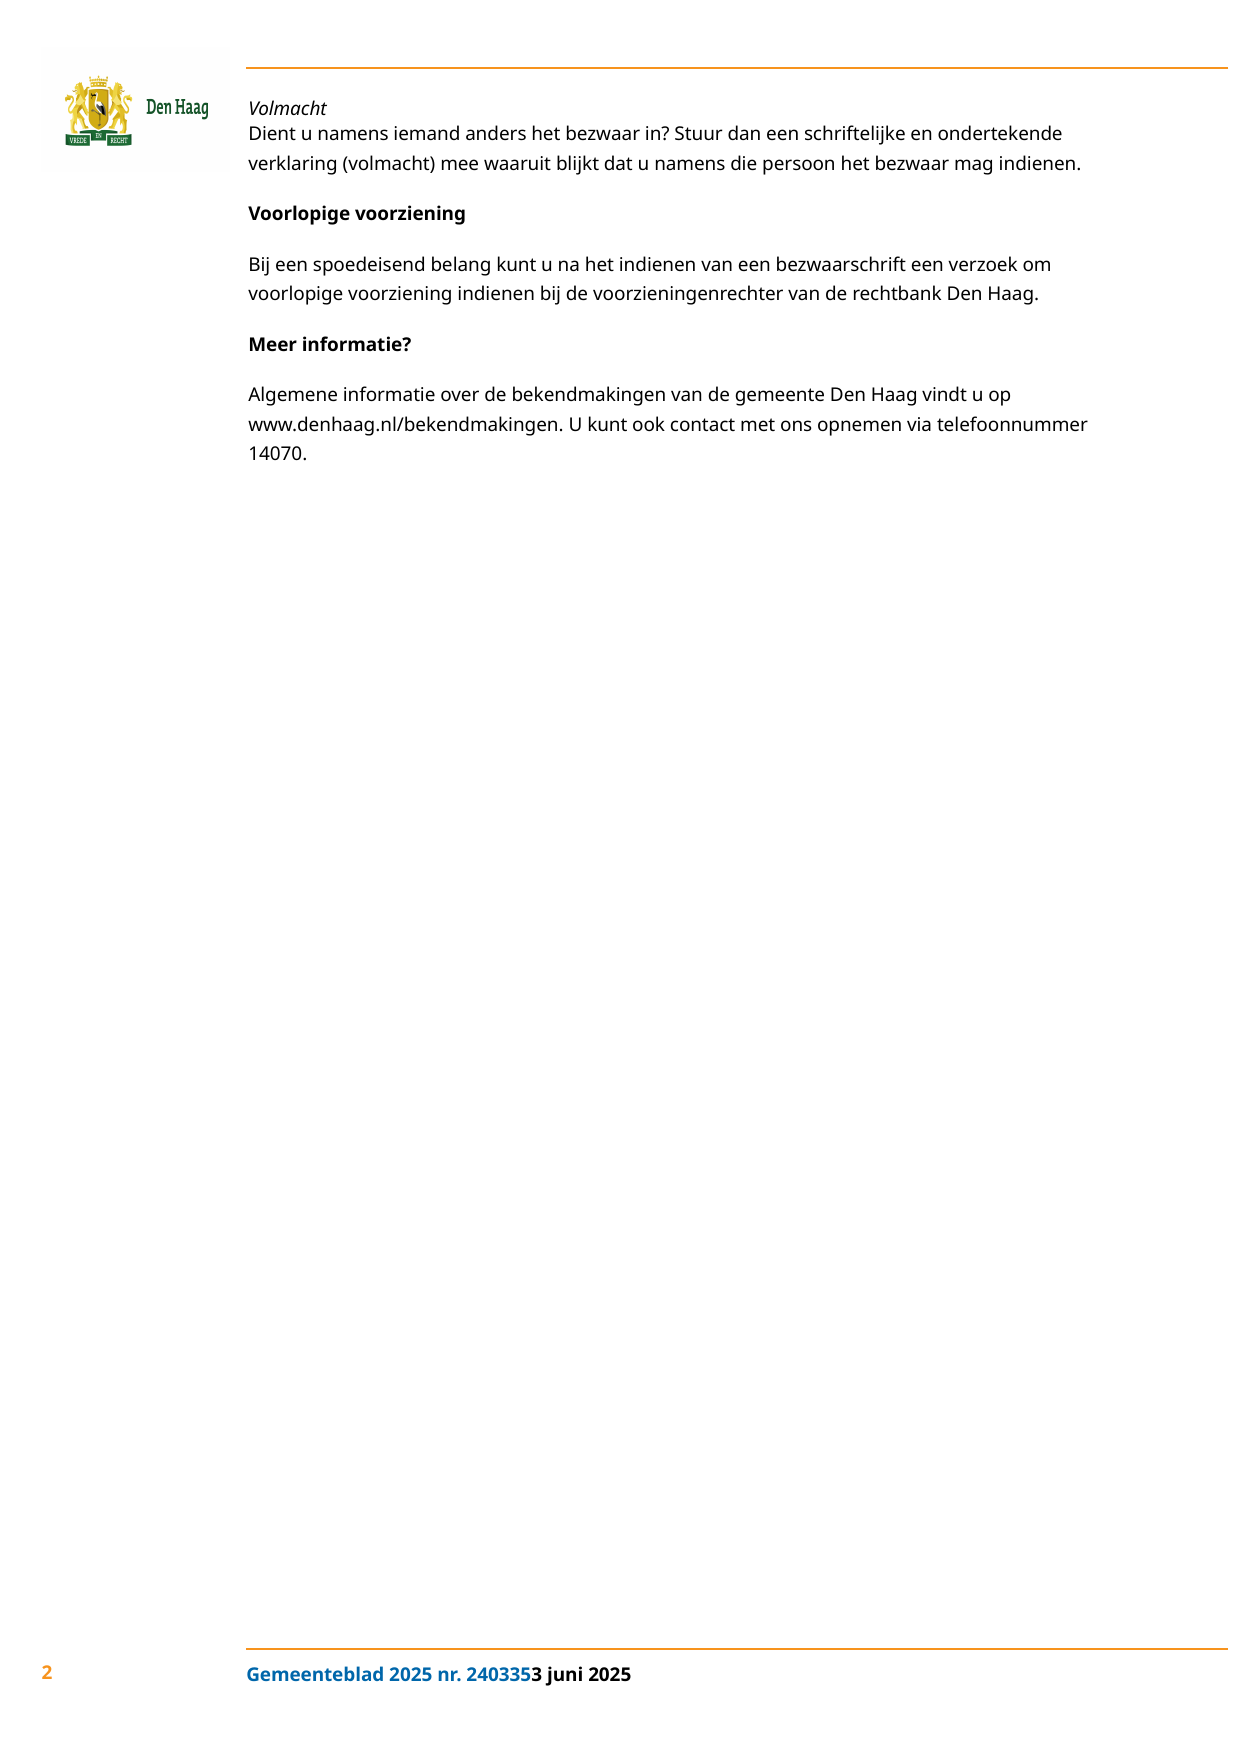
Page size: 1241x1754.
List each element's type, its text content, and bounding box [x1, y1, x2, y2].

text Dient u namens iemand anders het bezwaar in? Stuur dan een schriftelijke en ondertekende verklaring (volmacht) mee waaruit blijkt dat u namens die persoon het bezwaar mag indienen. [248, 121, 1152, 176]
text Algemene informatie over de bekendmakingen van de gemeente Den Haag vindt u op www.denhaag.nl/bekendmakingen. U kunt ook contact met ons opnemen via telefoonnummer 14070. [248, 381, 1152, 466]
text Voorlopige voorziening [248, 201, 1152, 226]
text Meer informatie? [248, 331, 1152, 357]
picture [41, 47, 231, 172]
text Bij een spoedeisend belang kunt u na het indienen van een bezwaarschrift een verzoek om voorlopige voorziening indienen bij de voorzieningenrechter van de rechtbank Den Haag. [248, 251, 1152, 306]
text Volmacht [248, 95, 1152, 121]
